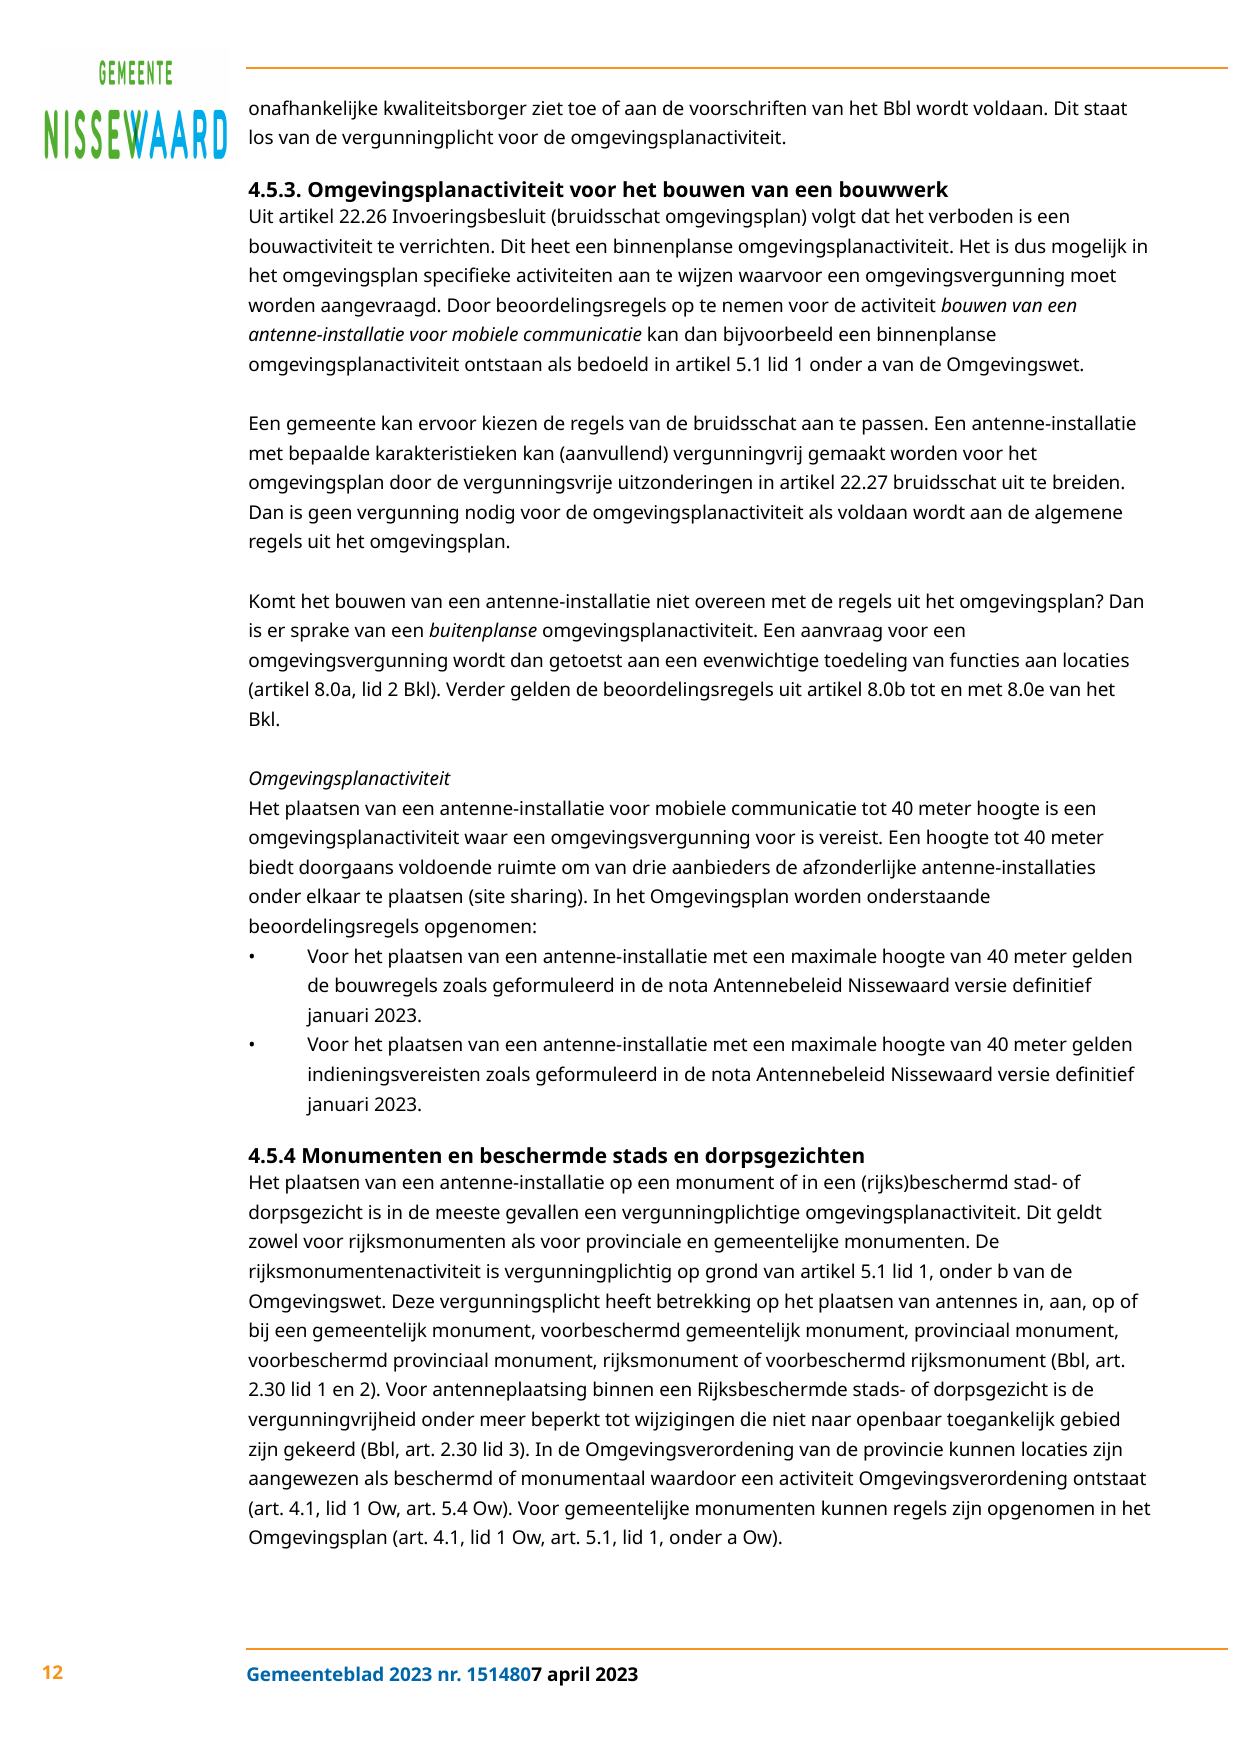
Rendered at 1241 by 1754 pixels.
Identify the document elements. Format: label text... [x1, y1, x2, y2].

text Komt het bouwen van een antenne-installatie niet overeen met de regels uit het omgevingsplan? Dan is er sprake van een buitenplanse omgevingsplanactiviteit. Een aanvraag voor een omgevingsvergunning wordt dan getoetst aan een evenwichtige toedeling van functies aan locaties (artikel 8.0a, lid 2 Bkl). Verder gelden de beoordelingsregels uit artikel 8.0b tot en met 8.0e van het Bkl. [248, 588, 1152, 732]
text Het plaatsen van een antenne-installatie op een monument of in een (rijks)beschermd stad- of dorpsgezicht is in de meeste gevallen een vergunningplichtige omgevingsplanactiviteit. Dit geldt zowel voor rijksmonumenten als voor provinciale en gemeentelijke monumenten. De rijksmonumentenactiviteit is vergunningplichtig op grond van artikel 5.1 lid 1, onder b van de Omgevingswet. Deze vergunningsplicht heeft betrekking op het plaatsen van antennes in, aan, op of bij een gemeentelijk monument, voorbeschermd gemeentelijk monument, provinciaal monument, voorbeschermd provinciaal monument, rijksmonument of voorbeschermd rijksmonument (Bbl, art. 2.30 lid 1 en 2). Voor antenneplaatsing binnen een Rijksbeschermde stads- of dorpsgezicht is de vergunningvrijheid onder meer beperkt tot wijzigingen die niet naar openbaar toegankelijk gebied zijn gekeerd (Bbl, art. 2.30 lid 3). In de Omgevingsverordening van de provincie kunnen locaties zijn aangewezen als beschermd of monumentaal waardoor een activiteit Omgevingsverordening ontstaat (art. 4.1, lid 1 Ow, art. 5.4 Ow). Voor gemeentelijke monumenten kunnen regels zijn opgenomen in het Omgevingsplan (art. 4.1, lid 1 Ow, art. 5.1, lid 1, onder a Ow). [248, 1169, 1152, 1550]
text Omgevingsplanactiviteit [248, 765, 1152, 791]
text onafhankelijke kwaliteitsborger ziet toe of aan de voorschriften van het Bbl wordt voldaan. Dit staat los van de vergunningplicht voor de omgevingsplanactiviteit. [248, 95, 1152, 150]
text 4.5.3. Omgevingsplanactiviteit voor het bouwen van een bouwwerk [248, 175, 1152, 203]
list Voor het plaatsen van een antenne-installatie met een maximale hoogte van 40 meter gelden indieningsvereisten zoals geformuleerd in de nota Antennebeleid Nissewaard versie definitief januari 2023. [248, 1032, 1152, 1116]
text Uit artikel 22.26 Invoeringsbesluit (bruidsschat omgevingsplan) volgt dat het verboden is een bouwactiviteit te verrichten. Dit heet een binnenplanse omgevingsplanactiviteit. Het is dus mogelijk in het omgevingsplan specifieke activiteiten aan te wijzen waarvoor een omgevingsvergunning moet worden aangevraagd. Door beoordelingsregels op te nemen voor de activiteit bouwen van een antenne-installatie voor mobiele communicatie kan dan bijvoorbeeld een binnenplanse omgevingsplanactiviteit ontstaan als bedoeld in artikel 5.1 lid 1 onder a van de Omgevingswet. [248, 203, 1152, 377]
list Voor het plaatsen van een antenne-installatie met een maximale hoogte van 40 meter gelden de bouwregels zoals geformuleerd in de nota Antennebeleid Nissewaard versie definitief januari 2023. [248, 943, 1152, 1028]
picture [41, 47, 231, 172]
text Het plaatsen van een antenne-installatie voor mobiele communicatie tot 40 meter hoogte is een omgevingsplanactiviteit waar een omgevingsvergunning voor is vereist. Een hoogte tot 40 meter biedt doorgaans voldoende ruimte om van drie aanbieders de afzonderlijke antenne-installaties onder elkaar te plaatsen (site sharing). In het Omgevingsplan worden onderstaande beoordelingsregels opgenomen: [248, 795, 1152, 939]
text Een gemeente kan ervoor kiezen de regels van de bruidsschat aan te passen. Een antenne-installatie met bepaalde karakteristieken kan (aanvullend) vergunningvrij gemaakt worden voor het omgevingsplan door de vergunningsvrije uitzonderingen in artikel 22.27 bruidsschat uit te breiden. Dan is geen vergunning nodig voor de omgevingsplanactiviteit als voldaan wordt aan de algemene regels uit het omgevingsplan. [248, 410, 1152, 554]
text 4.5.4 Monumenten en beschermde stads en dorpsgezichten [248, 1141, 1152, 1169]
